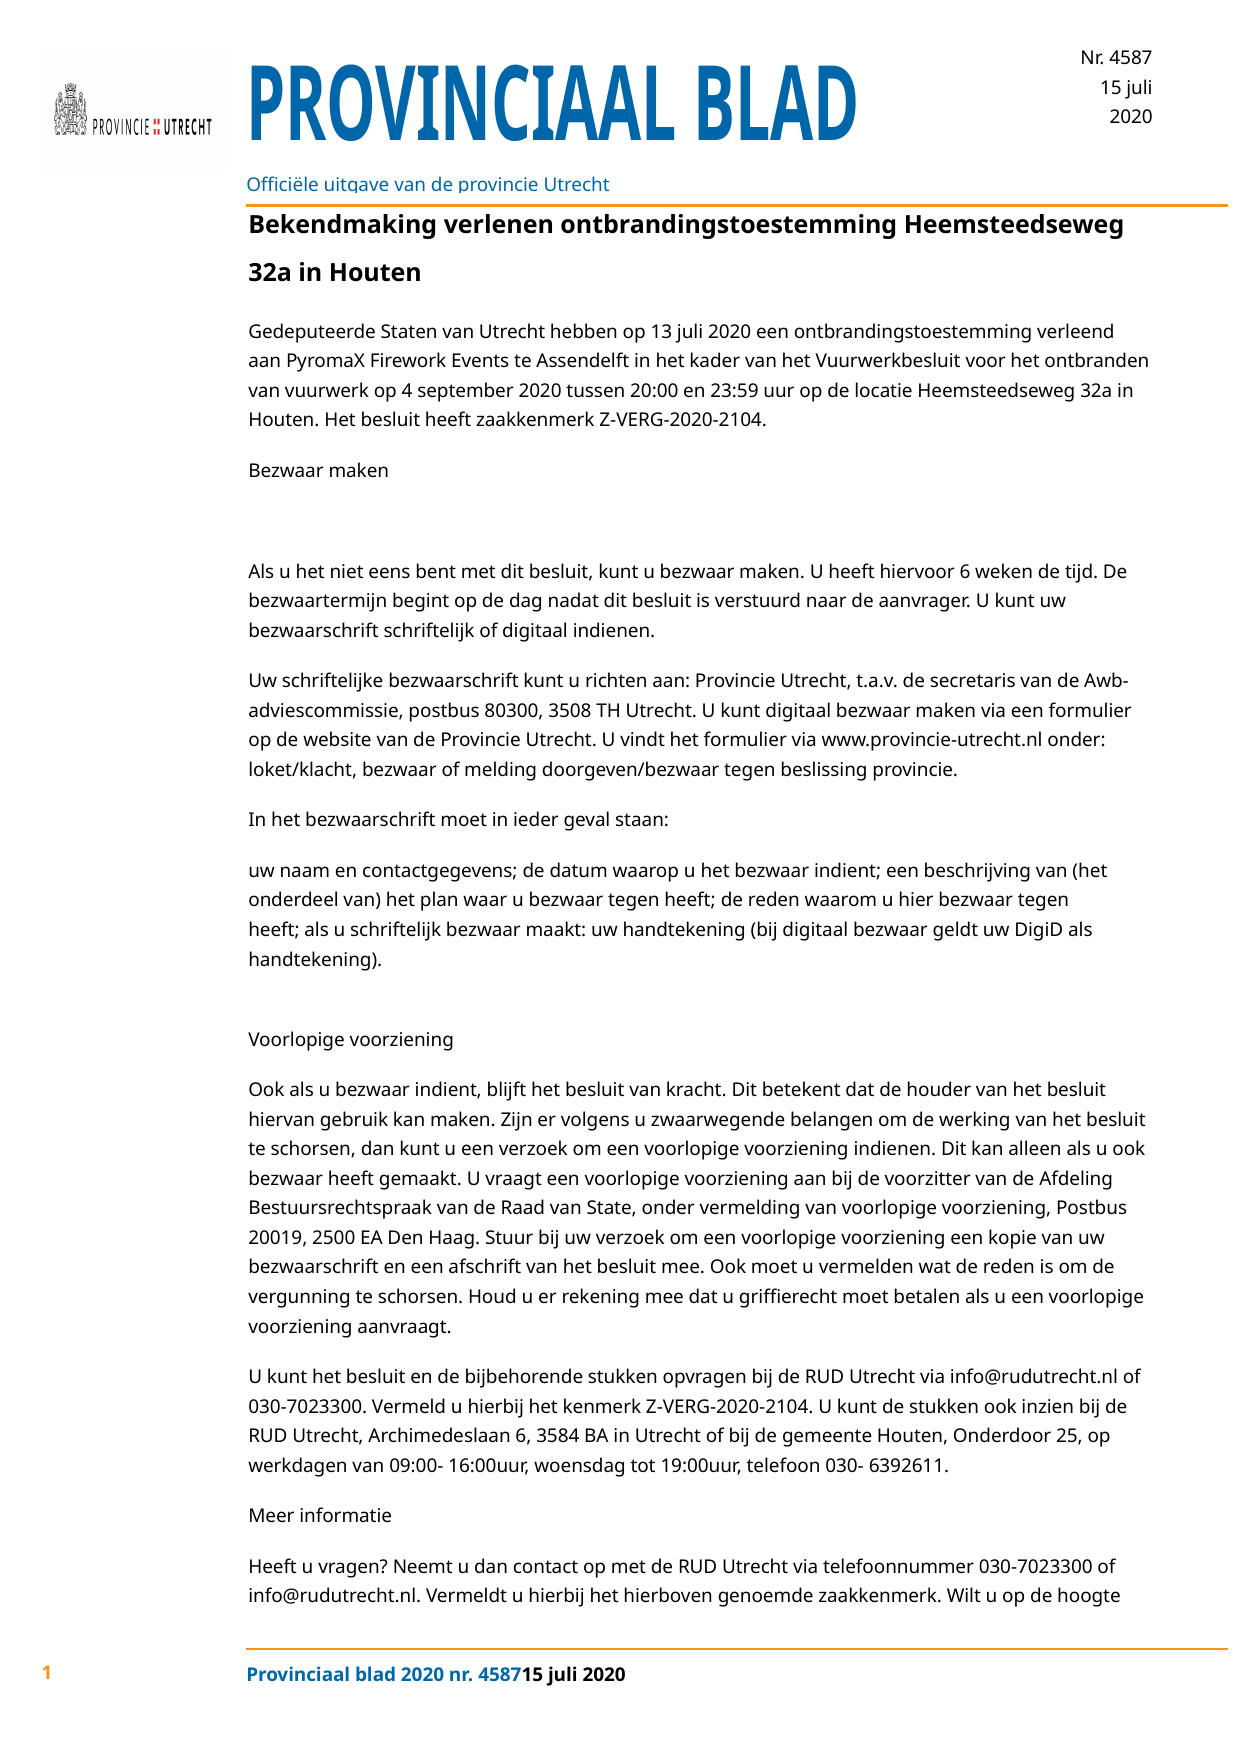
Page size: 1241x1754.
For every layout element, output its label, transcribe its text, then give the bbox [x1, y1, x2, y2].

text Heeft u vragen? Neemt u dan contact op met de RUD Utrecht via telefoonnummer 030-7023300 of info@rudutrecht.nl. Vermeldt u hierbij het hierboven genoemde zaakkenmerk. Wilt u op de hoogte [248, 1553, 1152, 1608]
text In het bezwaarschrift moet in ieder geval staan: [248, 807, 1152, 832]
text Voorlopige voorziening [248, 1026, 1152, 1052]
text Gedeputeerde Staten van Utrecht hebben op 13 juli 2020 een ontbrandingstoestemming verleend aan PyromaX Firework Events te Assendelft in het kader van het Vuurwerkbesluit voor het ontbranden van vuurwerk op 4 september 2020 tussen 20:00 en 23:59 uur op de locatie Heemsteedseweg 32a in Houten. Het besluit heeft zaakkenmerk Z-VERG-2020-2104. [248, 318, 1152, 432]
text Meer informatie [248, 1502, 1152, 1528]
picture [41, 47, 231, 172]
text Uw schriftelijke bezwaarschrift kunt u richten aan: Provincie Utrecht, t.a.v. de secretaris van de Awb-adviescommissie, postbus 80300, 3508 TH Utrecht. U kunt digitaal bezwaar maken via een formulier op de website van de Provincie Utrecht. U vindt het formulier via www.provincie-utrecht.nl onder: loket/klacht, bezwaar of melding doorgeven/bezwaar tegen beslissing provincie. [248, 667, 1152, 782]
text uw naam en contactgegevens; de datum waarop u het bezwaar indient; een beschrijving van (het onderdeel van) het plan waar u bezwaar tegen heeft; de reden waarom u hier bezwaar tegen heeft; als u schriftelijk bezwaar maakt: uw handtekening (bij digitaal bezwaar geldt uw DigiD als handtekening). [248, 857, 1152, 972]
text Bekendmaking verlenen ontbrandingstoestemming Heemsteedseweg 32a in Houten [248, 207, 1152, 288]
text Als u het niet eens bent met dit besluit, kunt u bezwaar maken. U heeft hiervoor 6 weken de tijd. De bezwaartermijn begint op de dag nadat dit besluit is verstuurd naar de aanvrager. U kunt uw bezwaarschrift schriftelijk of digitaal indienen. [248, 558, 1152, 643]
text Bezwaar maken [248, 457, 1152, 483]
text Ook als u bezwaar indient, blijft het besluit van kracht. Dit betekent dat de houder van het besluit hiervan gebruik kan maken. Zijn er volgens u zwaarwegende belangen om de werking van het besluit te schorsen, dan kunt u een verzoek om een voorlopige voorziening indienen. Dit kan alleen als u ook bezwaar heeft gemaakt. U vraagt een voorlopige voorziening aan bij de voorzitter van de Afdeling Bestuursrechtspraak van de Raad van State, onder vermelding van voorlopige voorziening, Postbus 20019, 2500 EA Den Haag. Stuur bij uw verzoek om een voorlopige voorziening een kopie van uw bezwaarschrift en een afschrift van het besluit mee. Ook moet u vermelden wat de reden is om de vergunning te schorsen. Houd u er rekening mee dat u griffierecht moet betalen als u een voorlopige voorziening aanvraagt. [248, 1076, 1152, 1339]
text U kunt het besluit en de bijbehorende stukken opvragen bij de RUD Utrecht via info@rudutrecht.nl of 030-7023300. Vermeld u hierbij het kenmerk Z-VERG-2020-2104. U kunt de stukken ook inzien bij de RUD Utrecht, Archimedeslaan 6, 3584 BA in Utrecht of bij de gemeente Houten, Onderdoor 25, op werkdagen van 09:00- 16:00uur, woensdag tot 19:00uur, telefoon 030- 6392611. [248, 1363, 1152, 1478]
